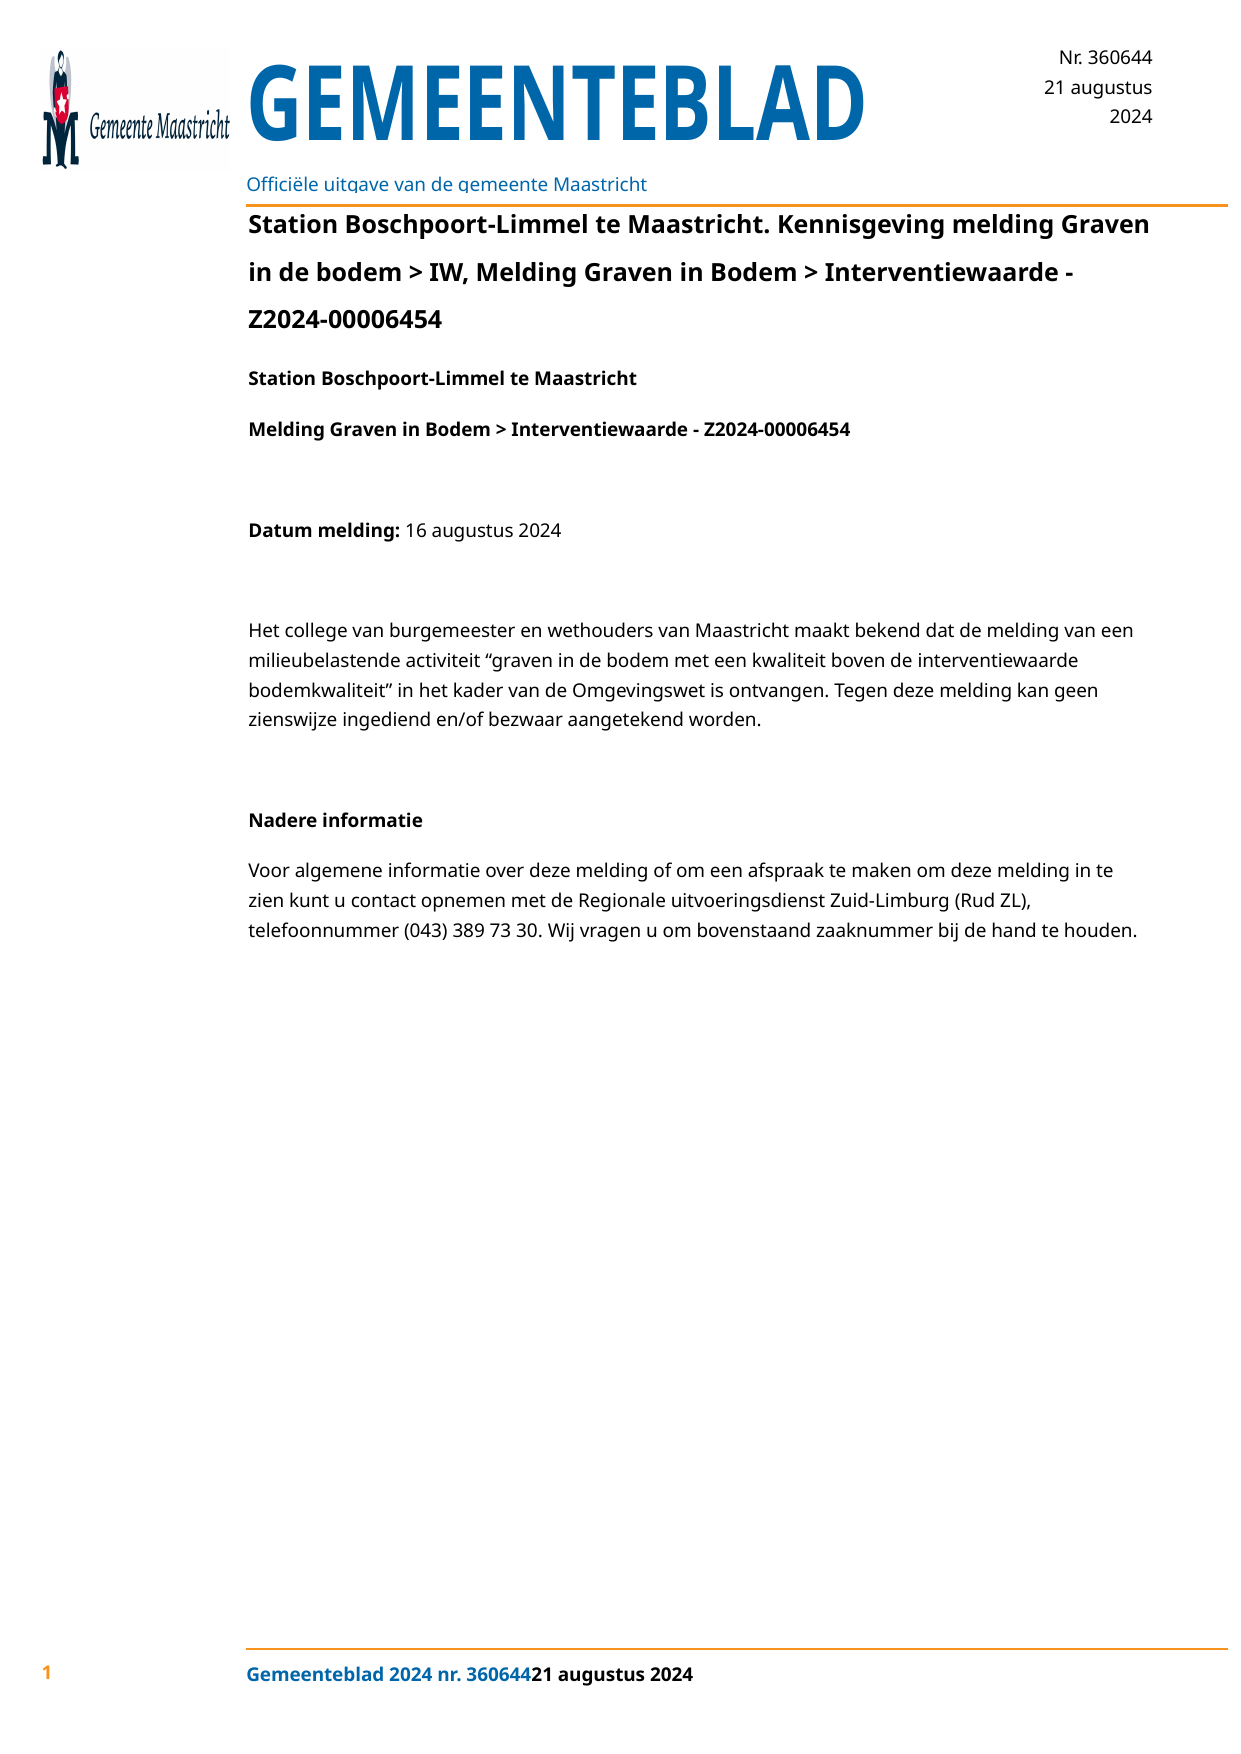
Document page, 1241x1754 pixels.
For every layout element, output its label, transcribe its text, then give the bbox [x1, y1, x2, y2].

picture [41, 47, 231, 172]
text Station Boschpoort-Limmel te Maastricht. Kennisgeving melding Graven in de bodem > IW, Melding Graven in Bodem > Interventiewaarde - Z2024-00006454 [248, 207, 1152, 336]
text Station Boschpoort-Limmel te Maastricht [248, 366, 1152, 391]
text Het college van burgemeester en wethouders van Maastricht maakt bekend dat de melding van een milieubelastende activiteit “graven in de bodem met een kwaliteit boven de interventiewaarde bodemkwaliteit” in het kader van de Omgevingswet is ontvangen. Tegen deze melding kan geen zienswijze ingediend en/of bezwaar aangetekend worden. [248, 618, 1152, 732]
text Voor algemene informatie over deze melding of om een afspraak te maken om deze melding in te zien kunt u contact opnemen met de Regionale uitvoeringsdienst Zuid-Limburg (Rud ZL), telefoonnummer (043) 389 73 30. Wij vragen u om bovenstaand zaaknummer bij de hand te houden. [248, 858, 1152, 942]
text Datum melding: 16 augustus 2024 [248, 517, 1152, 542]
text Melding Graven in Bodem > Interventiewaarde - Z2024-00006454 [248, 416, 1152, 442]
text Nadere informatie [248, 807, 1152, 833]
